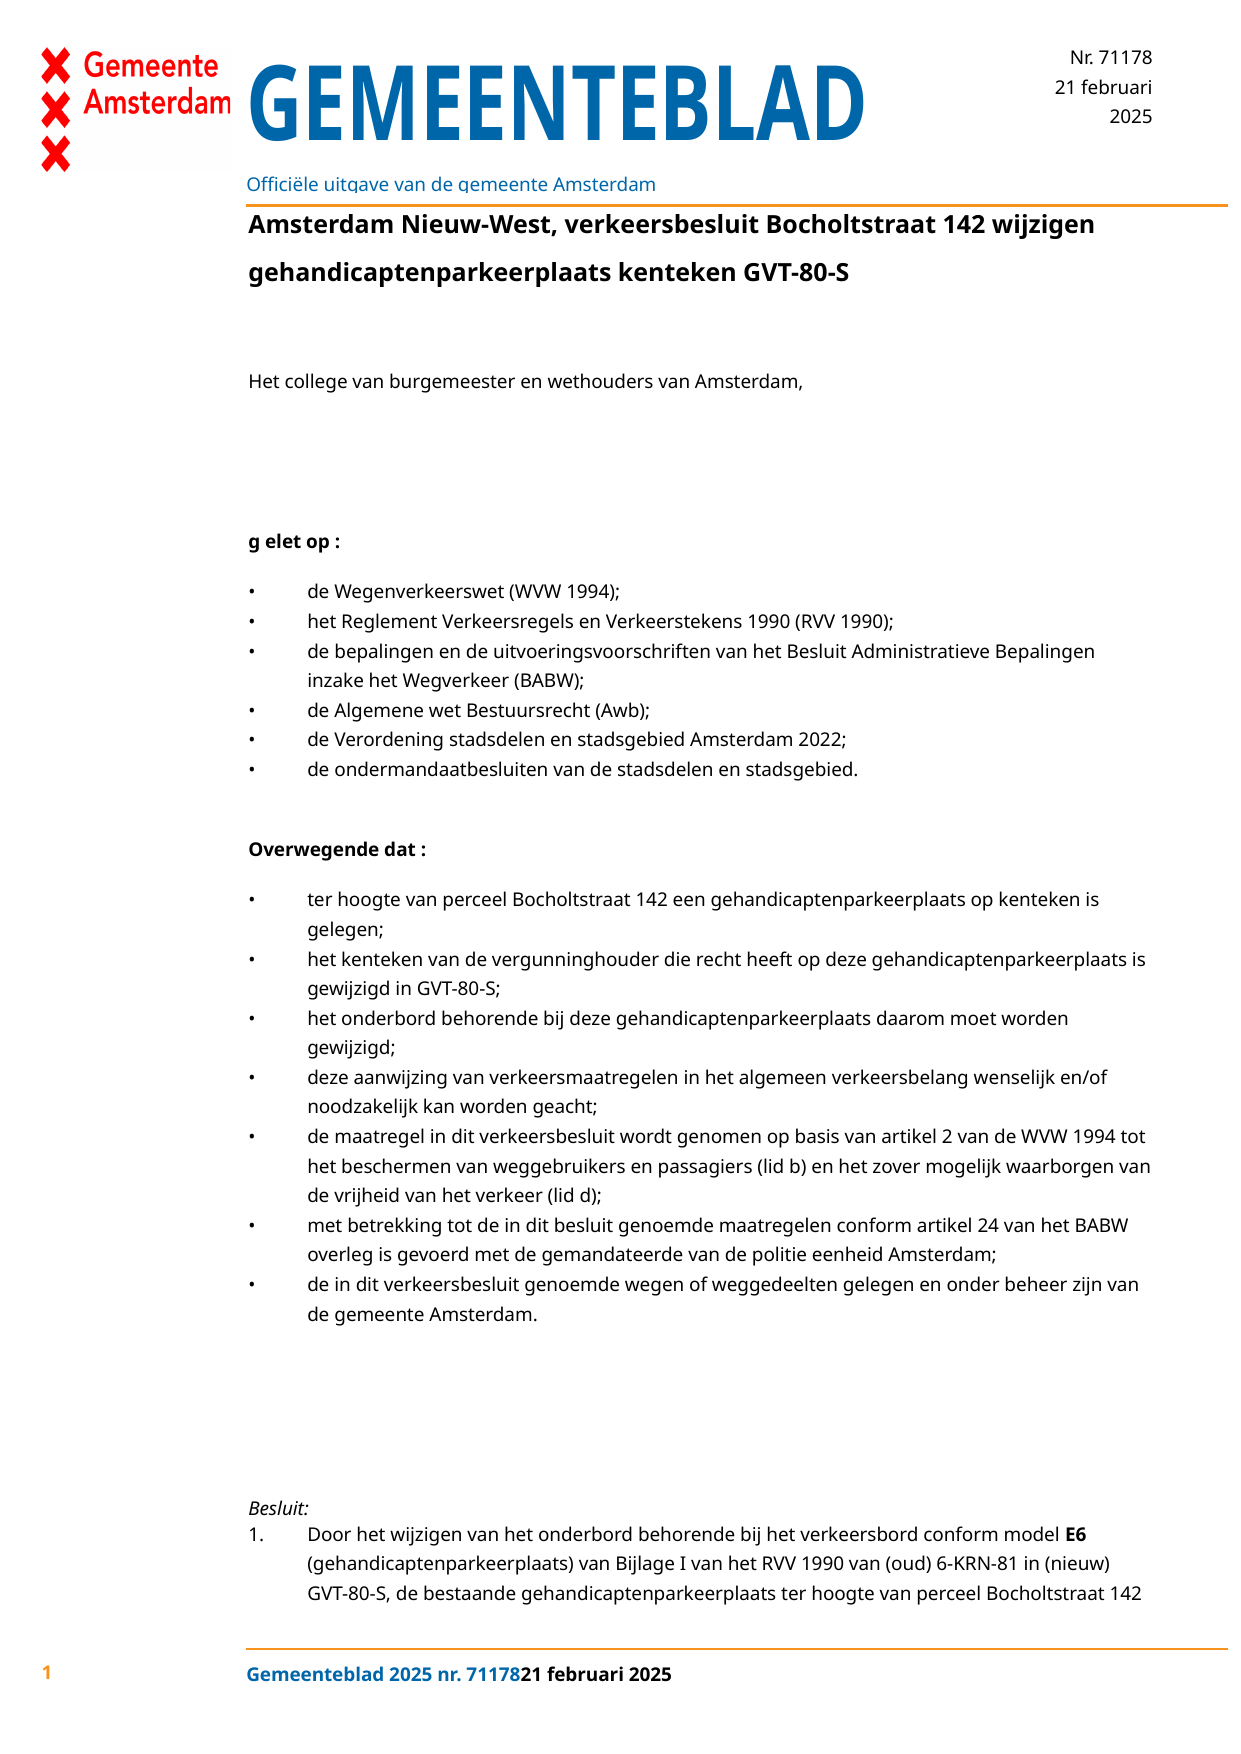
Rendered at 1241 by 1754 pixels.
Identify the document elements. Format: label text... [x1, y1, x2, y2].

list de ondermandaatbesluiten van de stadsdelen en stadsgebied. [248, 756, 1152, 782]
list het onderbord behorende bij deze gehandicaptenparkeerplaats daarom moet worden gewijzigd; [248, 1005, 1152, 1060]
list de in dit verkeersbesluit genoemde wegen of weggedeelten gelegen en onder beheer zijn van de gemeente Amsterdam. [248, 1271, 1152, 1326]
list het Reglement Verkeersregels en Verkeerstekens 1990 (RVV 1990); [248, 608, 1152, 634]
text Overwegende dat : [248, 836, 1152, 862]
list Door het wijzigen van het onderbord behorende bij het verkeersbord conform model E6 (gehandicaptenparkeerplaats) van Bijlage I van het RVV 1990 van (oud) 6-KRN-81 in (nieuw) GVT-80-S, de bestaande gehandicaptenparkeerplaats ter hoogte van perceel Bocholtstraat 142 [248, 1521, 1152, 1606]
list het kenteken van de vergunninghouder die recht heeft op deze gehandicaptenparkeerplaats is gewijzigd in GVT-80-S; [248, 946, 1152, 1001]
list de Algemene wet Bestuursrecht (Awb); [248, 697, 1152, 723]
list de Wegenverkeerswet (WVW 1994); [248, 579, 1152, 604]
text Amsterdam Nieuw-West, verkeersbesluit Bocholtstraat 142 wijzigen gehandicaptenparkeerplaats kenteken GVT-80-S [248, 207, 1152, 288]
list met betrekking tot de in dit besluit genoemde maatregelen conform artikel 24 van het BABW overleg is gevoerd met de gemandateerde van de politie eenheid Amsterdam; [248, 1212, 1152, 1267]
list de maatregel in dit verkeersbesluit wordt genomen op basis van artikel 2 van de WVW 1994 tot het beschermen van weggebruikers en passagiers (lid b) en het zover mogelijk waarborgen van de vrijheid van het verkeer (lid d); [248, 1123, 1152, 1208]
list deze aanwijzing van verkeersmaatregelen in het algemeen verkeersbelang wenselijk en/of noodzakelijk kan worden geacht; [248, 1064, 1152, 1119]
text Het college van burgemeester en wethouders van Amsterdam, [248, 368, 1152, 394]
picture [41, 47, 231, 172]
list de bepalingen en de uitvoeringsvoorschriften van het Besluit Administratieve Bepalingen inzake het Wegverkeer (BABW); [248, 638, 1152, 693]
text Besluit: [248, 1495, 1152, 1521]
list de Verordening stadsdelen en stadsgebied Amsterdam 2022; [248, 727, 1152, 752]
text g elet op : [248, 528, 1152, 554]
list ter hoogte van perceel Bocholtstraat 142 een gehandicaptenparkeerplaats op kenteken is gelegen; [248, 887, 1152, 942]
